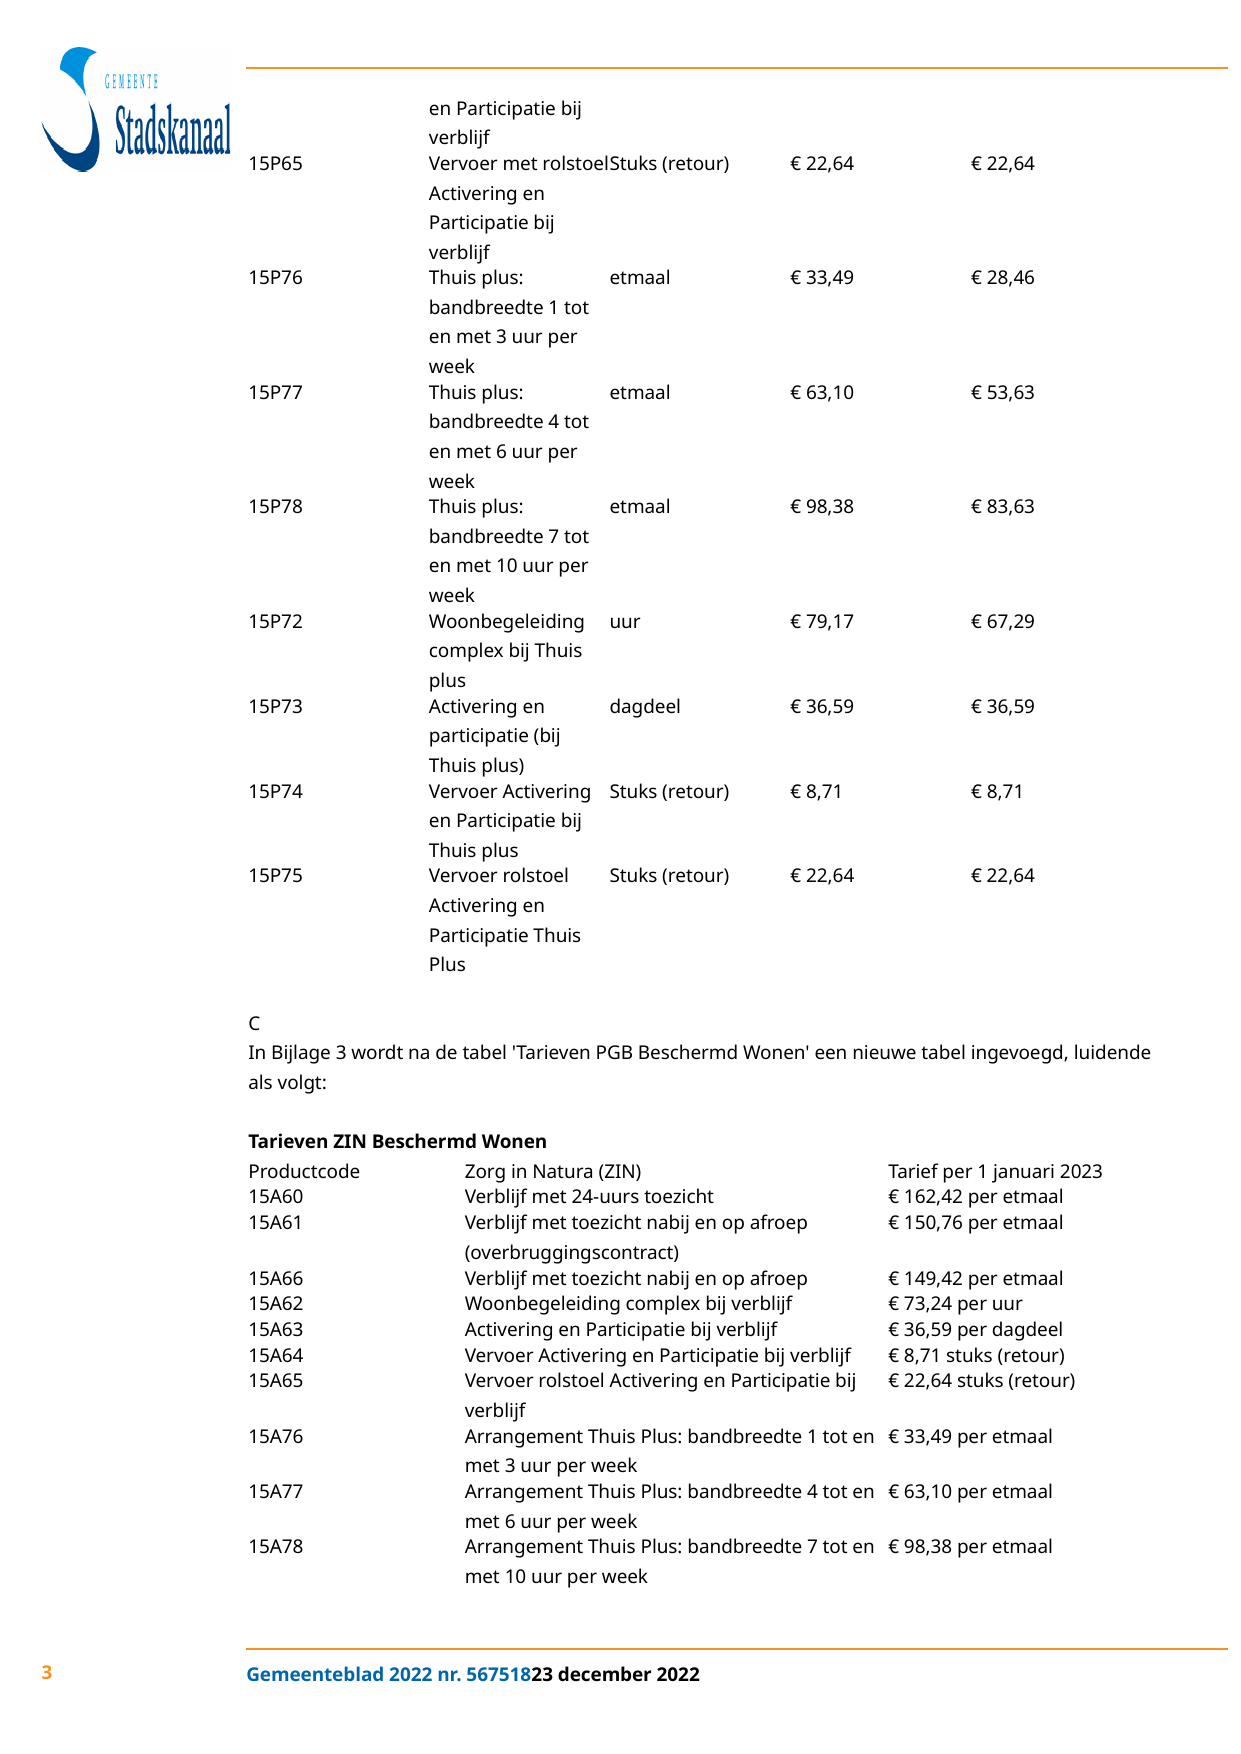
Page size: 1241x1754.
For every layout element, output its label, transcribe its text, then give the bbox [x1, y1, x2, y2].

table_cell Arrangement Thuis Plus: bandbreedte 7 tot en met 10 uur per week [465, 1534, 888, 1589]
table_cell Thuis plus: bandbreedte 4 tot en met 6 uur per week [429, 379, 609, 493]
table_cell € 67,29 [971, 608, 1152, 693]
table_cell dagdeel [609, 693, 790, 778]
table_cell € 36,59 per dagdeel [888, 1316, 1152, 1342]
table_cell Vervoer met rolstoel Activering en Participatie bij verblijf [429, 150, 609, 264]
table_cell etmaal [609, 379, 790, 493]
table_cell € 36,59 [971, 693, 1152, 778]
table_cell uur [609, 608, 790, 693]
table_cell 15P76 [248, 265, 429, 379]
table_cell € 150,76 per etmaal [888, 1210, 1152, 1265]
table_cell [248, 95, 429, 150]
table_cell etmaal [609, 494, 790, 608]
table_cell € 22,64 [790, 150, 971, 264]
table_cell Arrangement Thuis Plus: bandbreedte 1 tot en met 3 uur per week [465, 1423, 888, 1478]
table_cell 15A63 [248, 1316, 464, 1342]
table_cell 15A64 [248, 1342, 464, 1368]
text Tarieven ZIN Beschermd Wonen [248, 1128, 1152, 1154]
table_cell Verblijf met 24-uurs toezicht [465, 1184, 888, 1209]
table_cell [971, 95, 1152, 150]
table_cell € 28,46 [971, 265, 1152, 379]
table_cell € 33,49 [790, 265, 971, 379]
table_cell Arrangement Thuis Plus: bandbreedte 4 tot en met 6 uur per week [465, 1478, 888, 1534]
table_cell 15A61 [248, 1210, 464, 1265]
table_cell 15P65 [248, 150, 429, 264]
table_cell Stuks (retour) [609, 150, 790, 264]
table_cell Woonbegeleiding complex bij verblijf [465, 1291, 888, 1316]
table_cell 15A77 [248, 1478, 464, 1534]
table_cell Activering en participatie (bij Thuis plus) [429, 693, 609, 778]
table_cell € 22,64 [790, 863, 971, 977]
table_cell € 8,71 [790, 778, 971, 863]
table_cell € 8,71 [971, 778, 1152, 863]
table_cell 15P75 [248, 863, 429, 977]
table_header Zorg in Natura (ZIN) [465, 1158, 888, 1184]
table_cell Stuks (retour) [609, 778, 790, 863]
table_cell € 53,63 [971, 379, 1152, 493]
table_cell Vervoer rolstoel Activering en Participatie bij verblijf [465, 1368, 888, 1423]
table_cell € 22,64 stuks (retour) [888, 1368, 1152, 1423]
table_cell 15P74 [248, 778, 429, 863]
table_cell € 162,42 per etmaal [888, 1184, 1152, 1209]
table_cell 15A76 [248, 1423, 464, 1478]
text C [248, 1010, 1152, 1036]
table_cell 15A78 [248, 1534, 464, 1589]
table_cell Thuis plus: bandbreedte 7 tot en met 10 uur per week [429, 494, 609, 608]
table_cell € 22,64 [971, 863, 1152, 977]
table_cell Verblijf met toezicht nabij en op afroep (overbruggingscontract) [465, 1210, 888, 1265]
table_cell 15P73 [248, 693, 429, 778]
table_cell € 83,63 [971, 494, 1152, 608]
table_cell 15P72 [248, 608, 429, 693]
table_cell € 36,59 [790, 693, 971, 778]
table_cell Thuis plus: bandbreedte 1 tot en met 3 uur per week [429, 265, 609, 379]
table_cell 15A66 [248, 1265, 464, 1291]
table_cell 15A62 [248, 1291, 464, 1316]
table_cell € 22,64 [971, 150, 1152, 264]
table_cell € 73,24 per uur [888, 1291, 1152, 1316]
table_cell € 8,71 stuks (retour) [888, 1342, 1152, 1368]
table_cell € 63,10 [790, 379, 971, 493]
table_cell etmaal [609, 265, 790, 379]
table_cell Verblijf met toezicht nabij en op afroep [465, 1265, 888, 1291]
table_cell Activering en Participatie bij verblijf [465, 1316, 888, 1342]
picture [41, 47, 231, 172]
table_cell Vervoer rolstoel Activering en Participatie Thuis Plus [429, 863, 609, 977]
table_cell € 149,42 per etmaal [888, 1265, 1152, 1291]
table_cell Vervoer Activering en Participatie bij Thuis plus [429, 778, 609, 863]
table_cell 15A60 [248, 1184, 464, 1209]
table_header Productcode [248, 1158, 464, 1184]
table_cell 15A65 [248, 1368, 464, 1423]
table_cell € 33,49 per etmaal [888, 1423, 1152, 1478]
table_cell Vervoer Activering en Participatie bij verblijf [465, 1342, 888, 1368]
table_cell € 98,38 [790, 494, 971, 608]
table_cell Stuks (retour) [609, 863, 790, 977]
table_cell [609, 95, 790, 150]
text In Bijlage 3 wordt na de tabel 'Tarieven PGB Beschermd Wonen' een nieuwe tabel ingevoegd, luidende als volgt: [248, 1039, 1152, 1095]
table_cell 15P77 [248, 379, 429, 493]
table_cell Woonbegeleiding complex bij Thuis plus [429, 608, 609, 693]
table_header Tarief per 1 januari 2023 [888, 1158, 1152, 1184]
table_cell € 79,17 [790, 608, 971, 693]
table_cell € 98,38 per etmaal [888, 1534, 1152, 1589]
table_cell en Participatie bij verblijf [429, 95, 609, 150]
table_cell 15P78 [248, 494, 429, 608]
table_cell [790, 95, 971, 150]
table_cell € 63,10 per etmaal [888, 1478, 1152, 1534]
